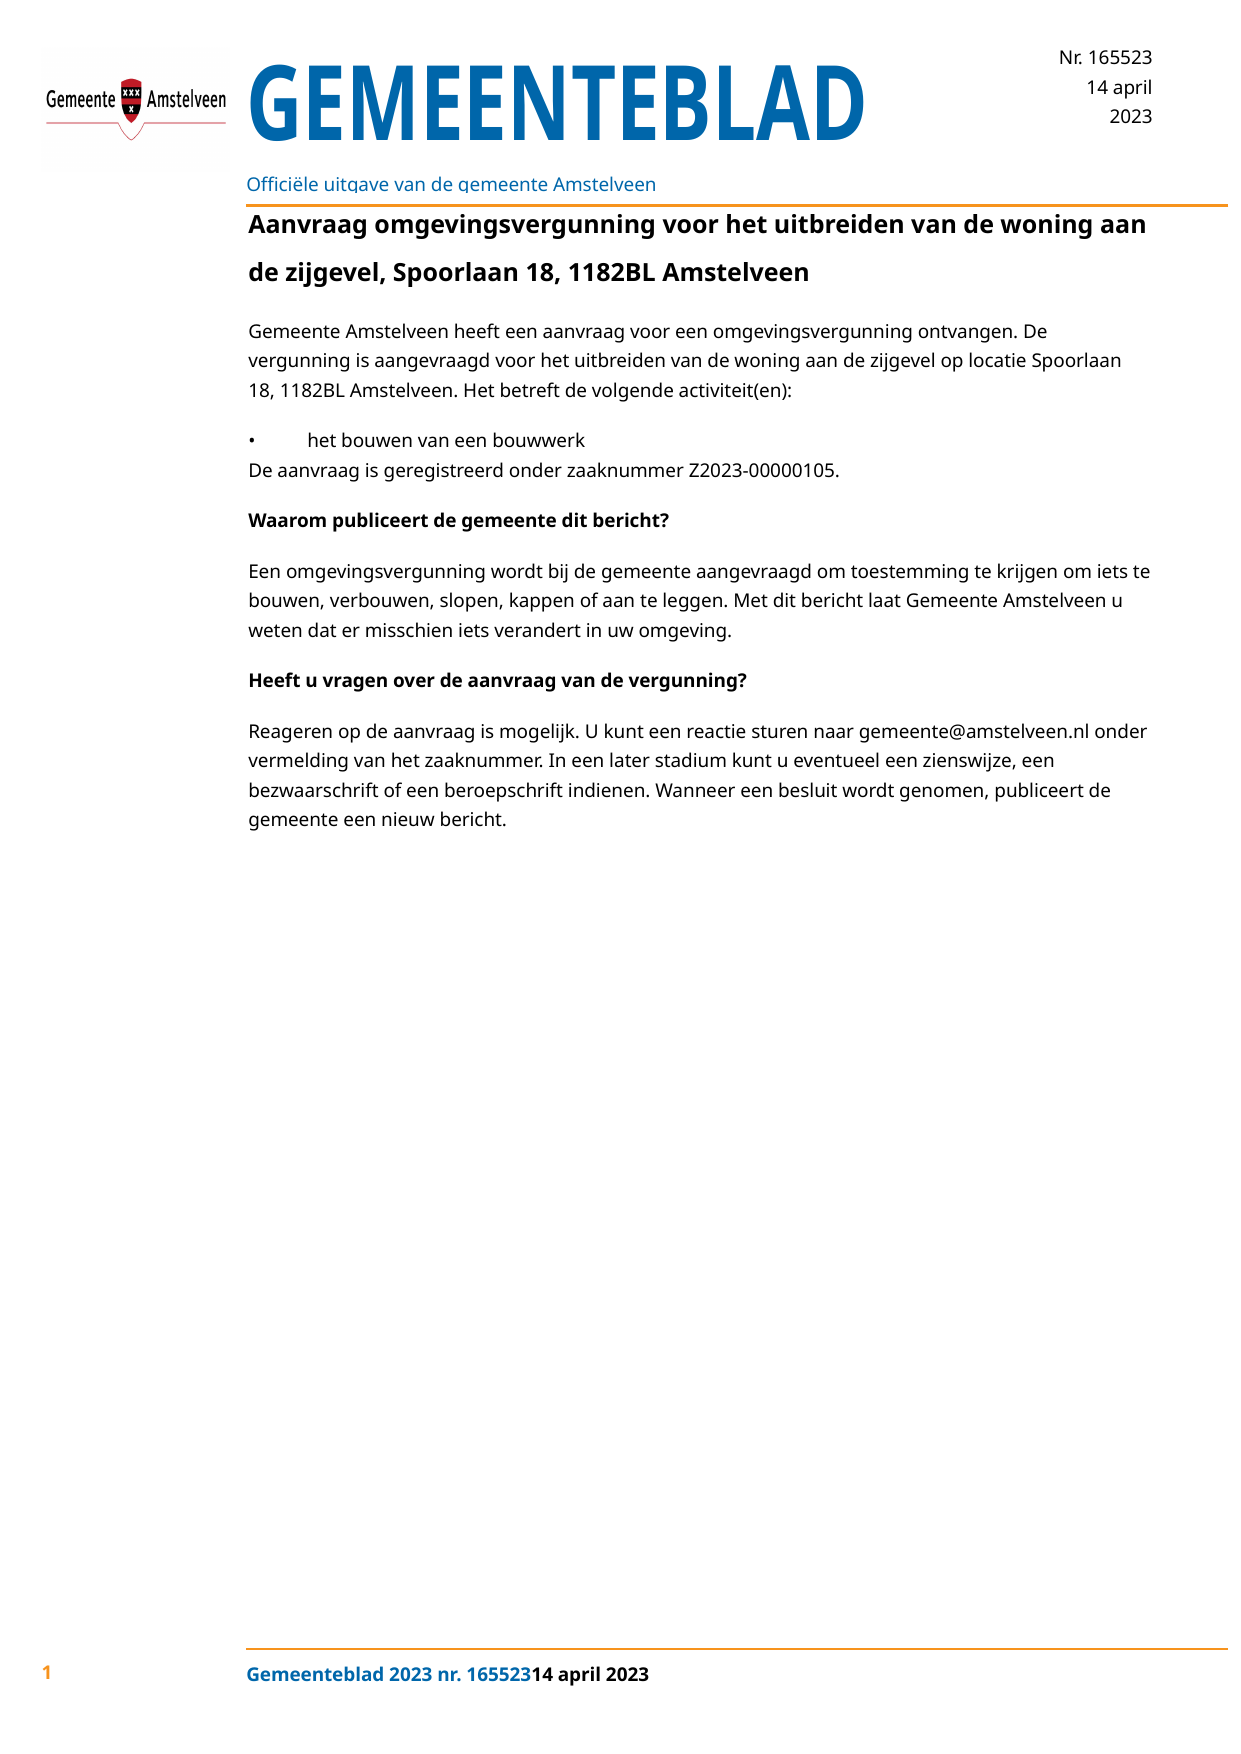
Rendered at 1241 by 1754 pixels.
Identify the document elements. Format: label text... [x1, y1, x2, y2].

text Reageren op de aanvraag is mogelijk. U kunt een reactie sturen naar gemeente@amstelveen.nl onder vermelding van het zaaknummer. In een later stadium kunt u eventueel een zienswijze, een bezwaarschrift of een beroepschrift indienen. Wanneer een besluit wordt genomen, publiceert de gemeente een nieuw bericht. [248, 718, 1152, 832]
text Een omgevingsvergunning wordt bij de gemeente aangevraagd om toestemming te krijgen om iets te bouwen, verbouwen, slopen, kappen of aan te leggen. Met dit bericht laat Gemeente Amstelveen u weten dat er misschien iets verandert in uw omgeving. [248, 558, 1152, 643]
text Gemeente Amstelveen heeft een aanvraag voor een omgevingsvergunning ontvangen. De vergunning is aangevraagd voor het uitbreiden van de woning aan de zijgevel op locatie Spoorlaan 18, 1182BL Amstelveen. Het betreft de volgende activiteit(en): [248, 318, 1152, 403]
picture [41, 47, 231, 172]
list het bouwen van een bouwwerk [248, 427, 1152, 453]
text De aanvraag is geregistreerd onder zaaknummer Z2023-00000105. [248, 457, 1152, 483]
text Heeft u vragen over de aanvraag van de vergunning? [248, 667, 1152, 693]
text Waarom publiceert de gemeente dit bericht? [248, 507, 1152, 533]
text Aanvraag omgevingsvergunning voor het uitbreiden van de woning aan de zijgevel, Spoorlaan 18, 1182BL Amstelveen [248, 207, 1152, 288]
